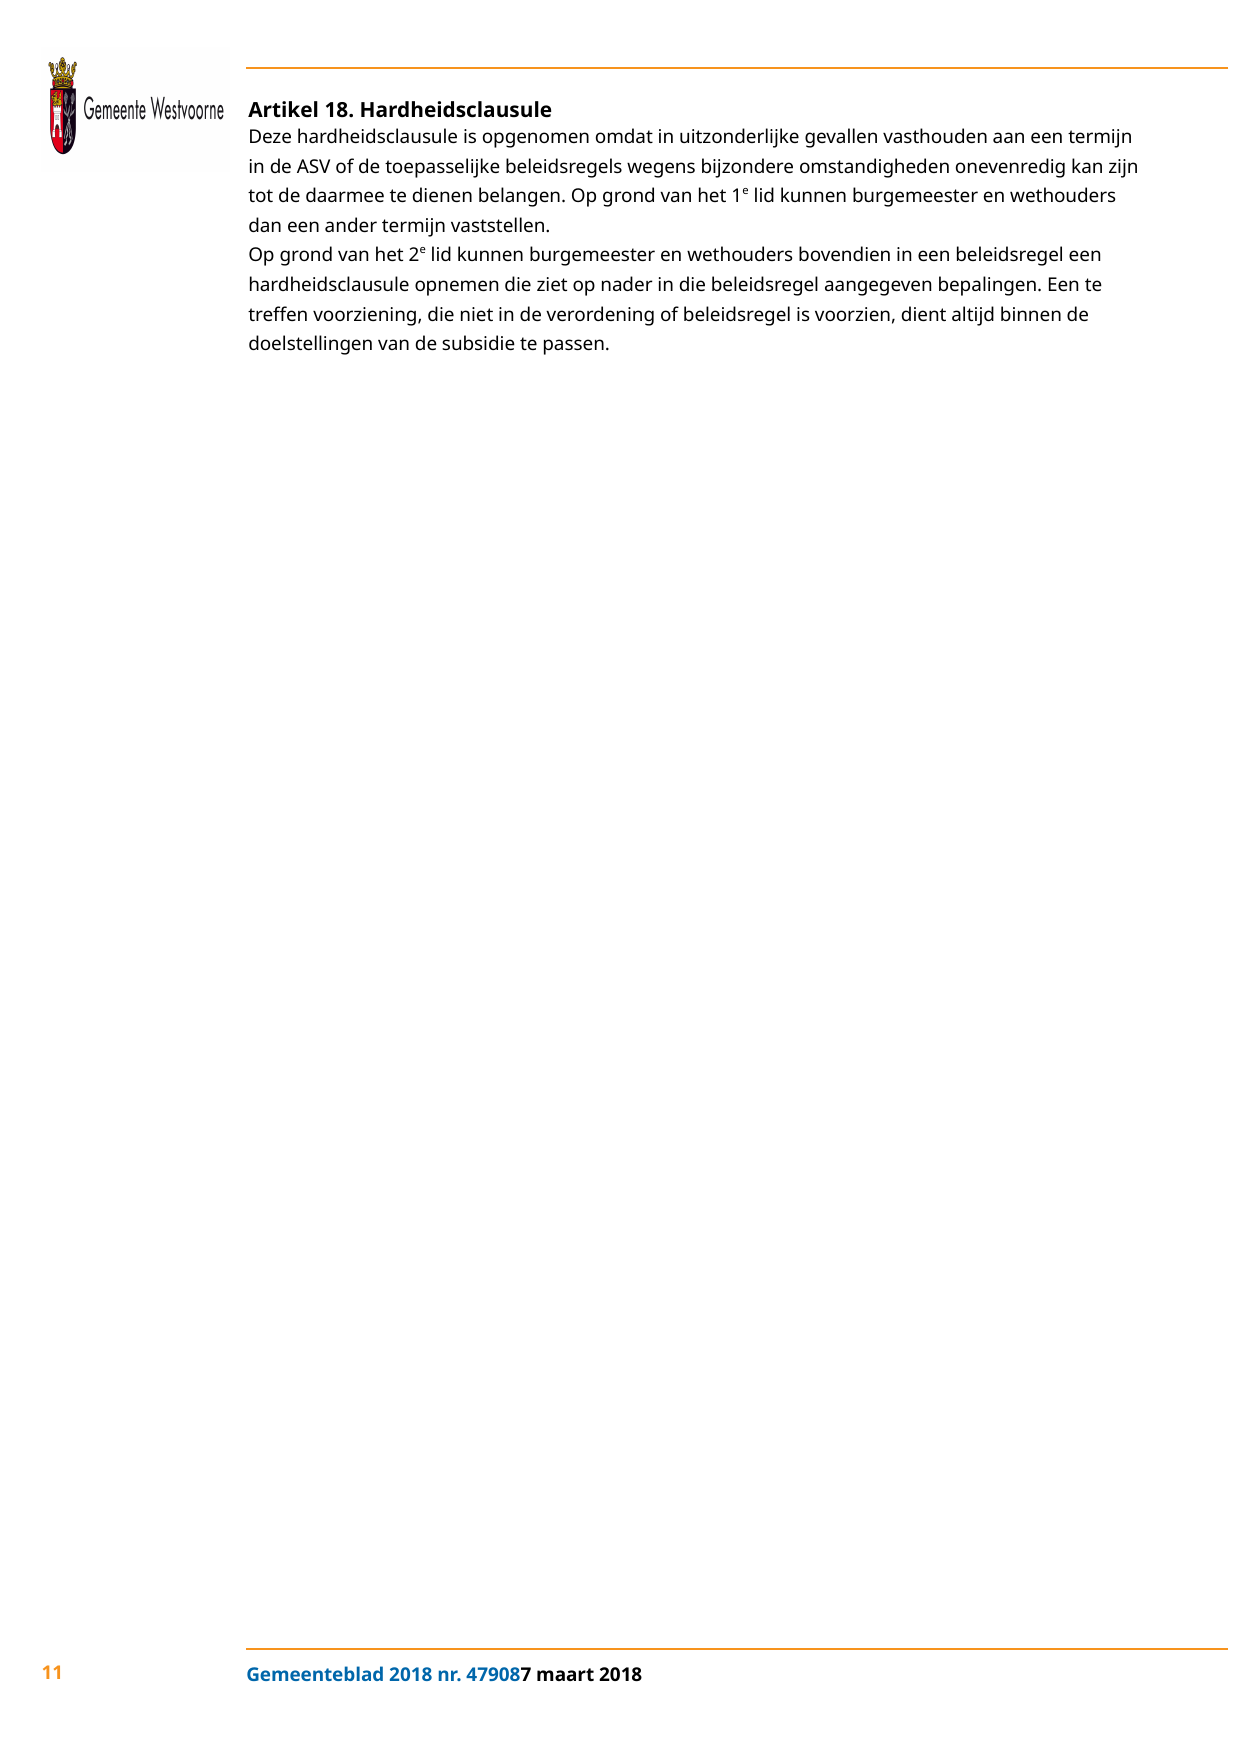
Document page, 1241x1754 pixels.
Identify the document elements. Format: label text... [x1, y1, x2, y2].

picture [41, 47, 231, 172]
text Artikel 18. Hardheidsclausule [248, 95, 1152, 123]
text Deze hardheidsclausule is opgenomen omdat in uitzonderlijke gevallen vasthouden aan een termijn in de ASV of de toepasselijke beleidsregels wegens bijzondere omstandigheden onevenredig kan zijn tot de daarmee te dienen belangen. Op grond van het 1e lid kunnen burgemeester en wethouders dan een ander termijn vaststellen. [248, 123, 1152, 238]
text Op grond van het 2e lid kunnen burgemeester en wethouders bovendien in een beleidsregel een hardheidsclausule opnemen die ziet op nader in die beleidsregel aangegeven bepalingen. Een te treffen voorziening, die niet in de verordening of beleidsregel is voorzien, dient altijd binnen de doelstellingen van de subsidie te passen. [248, 242, 1152, 356]
